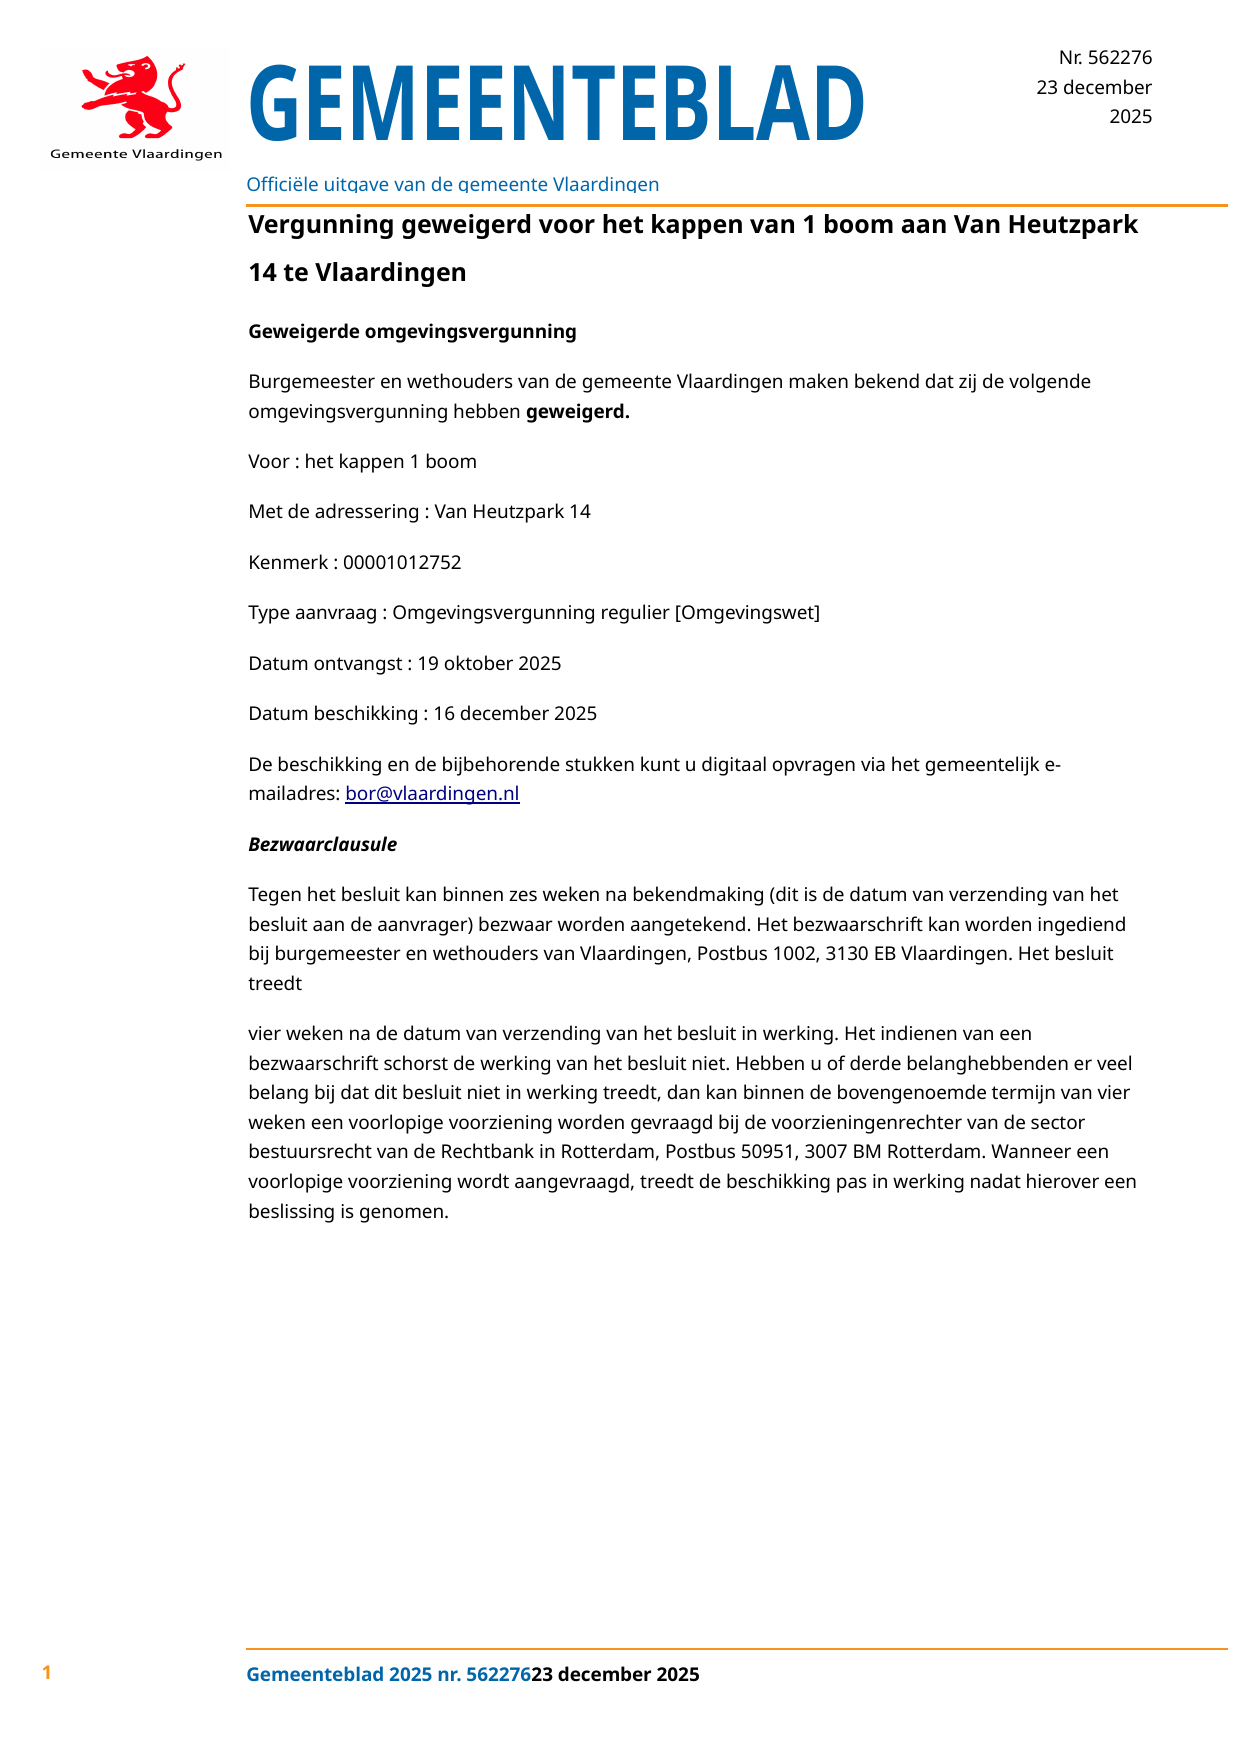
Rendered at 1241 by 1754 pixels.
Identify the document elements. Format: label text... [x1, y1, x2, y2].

text Geweigerde omgevingsvergunning [248, 318, 1152, 344]
picture [41, 47, 231, 172]
text Bezwaarclausule [248, 831, 1152, 857]
text Type aanvraag : Omgevingsvergunning regulier [Omgevingswet] [248, 599, 1152, 625]
text Tegen het besluit kan binnen zes weken na bekendmaking (dit is de datum van verzending van het besluit aan de aanvrager) bezwaar worden aangetekend. Het bezwaarschrift kan worden ingediend bij burgemeester en wethouders van Vlaardingen, Postbus 1002, 3130 EB Vlaardingen. Het besluit treedt [248, 881, 1152, 996]
text Datum ontvangst : 19 oktober 2025 [248, 650, 1152, 676]
text Vergunning geweigerd voor het kappen van 1 boom aan Van Heutzpark 14 te Vlaardingen [248, 207, 1152, 288]
text Burgemeester en wethouders van de gemeente Vlaardingen maken bekend dat zij de volgende omgevingsvergunning hebben geweigerd. [248, 368, 1152, 424]
text Datum beschikking : 16 december 2025 [248, 700, 1152, 726]
text Voor : het kappen 1 boom [248, 448, 1152, 474]
text vier weken na de datum van verzending van het besluit in werking. Het indienen van een bezwaarschrift schorst de werking van het besluit niet. Hebben u of derde belanghebbenden er veel belang bij dat dit besluit niet in werking treedt, dan kan binnen de bovengenoemde termijn van vier weken een voorlopige voorziening worden gevraagd bij de voorzieningenrechter van de sector bestuursrecht van de Rechtbank in Rotterdam, Postbus 50951, 3007 BM Rotterdam. Wanneer een voorlopige voorziening wordt aangevraagd, treedt de beschikking pas in werking nadat hierover een beslissing is genomen. [248, 1020, 1152, 1224]
text Met de adressering : Van Heutzpark 14 [248, 499, 1152, 524]
text De beschikking en de bijbehorende stukken kunt u digitaal opvragen via het gemeentelijk e-mailadres: bor@vlaardingen.nl [248, 751, 1152, 806]
text Kenmerk : 00001012752 [248, 549, 1152, 575]
